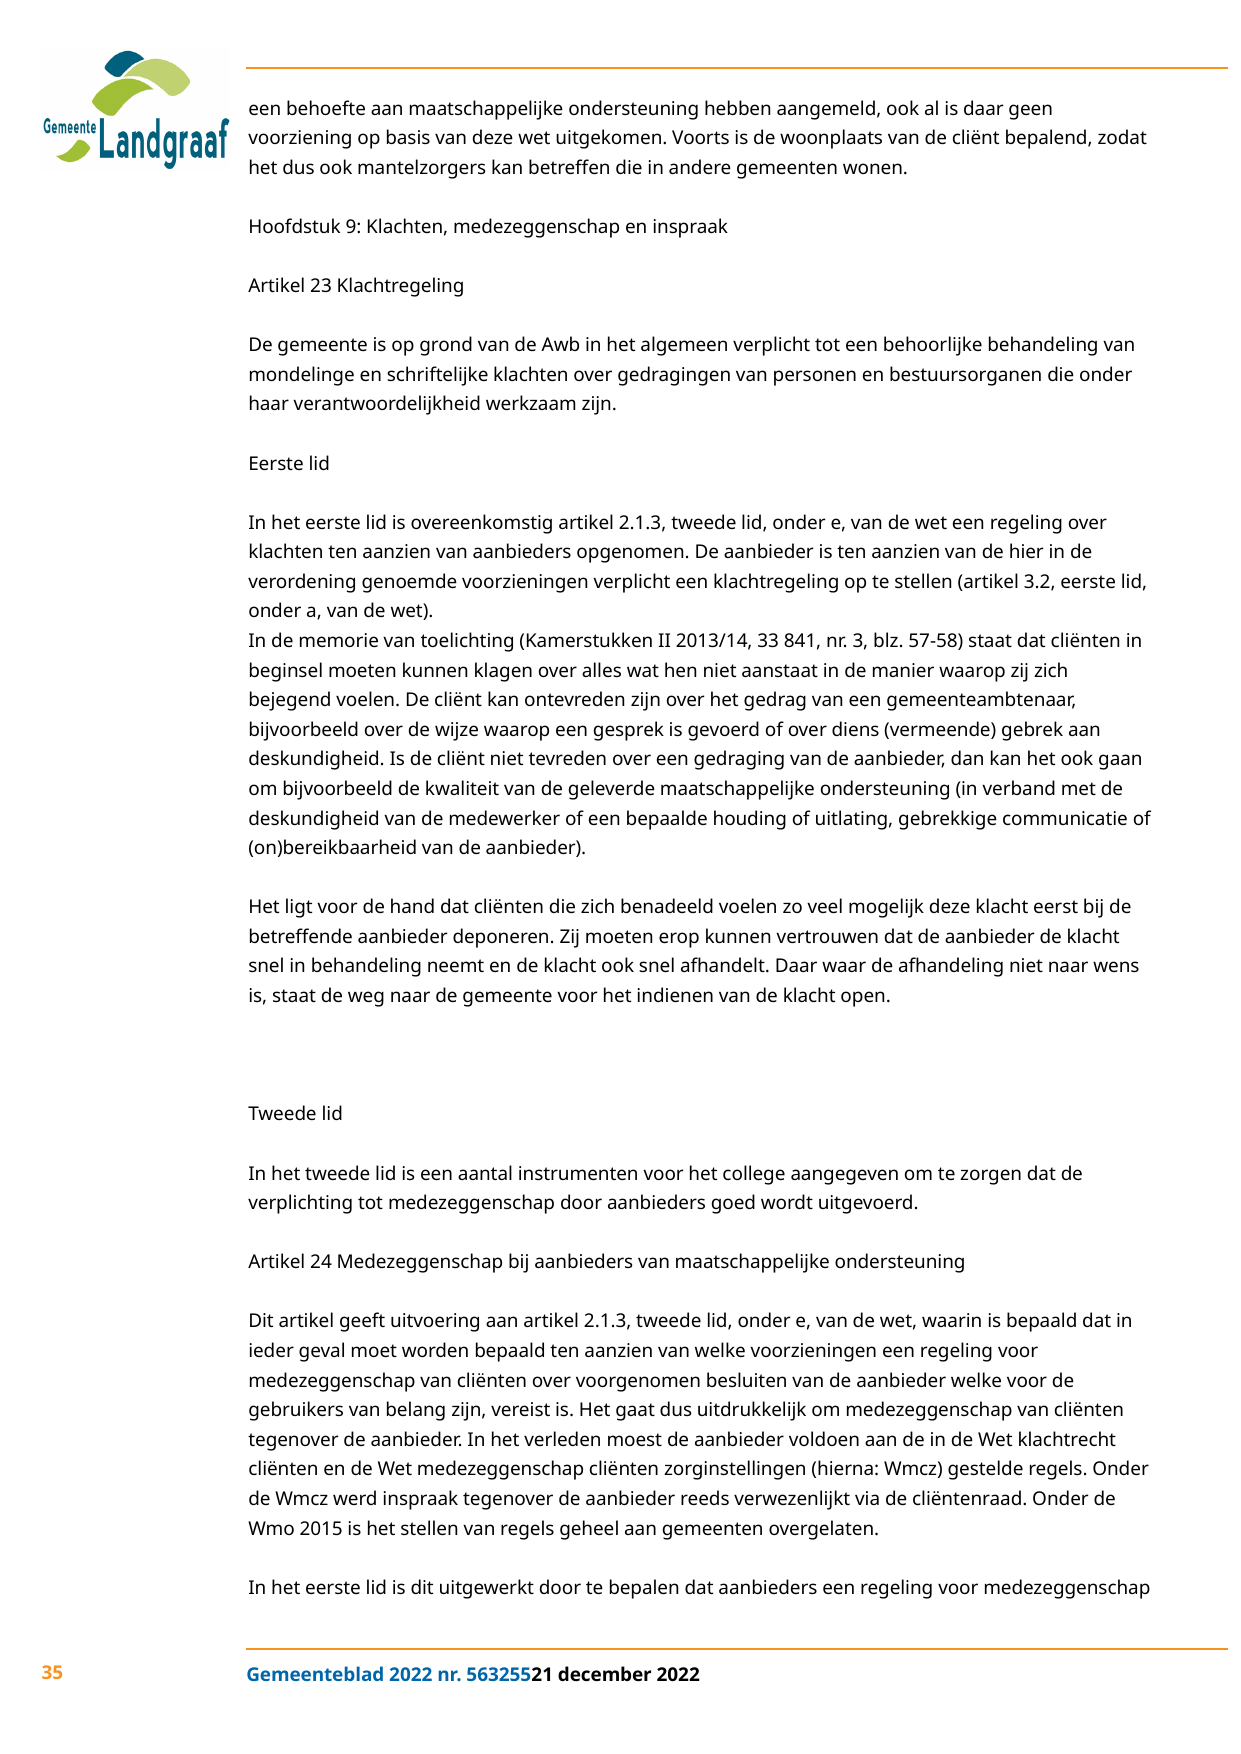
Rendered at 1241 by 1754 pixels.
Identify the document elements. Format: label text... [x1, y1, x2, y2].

text Dit artikel geeft uitvoering aan artikel 2.1.3, tweede lid, onder e, van de wet, waarin is bepaald dat in ieder geval moet worden bepaald ten aanzien van welke voorzieningen een regeling voor medezeggenschap van cliënten over voorgenomen besluiten van de aanbieder welke voor de gebruikers van belang zijn, vereist is. Het gaat dus uitdrukkelijk om medezeggenschap van cliënten tegenover de aanbieder. In het verleden moest de aanbieder voldoen aan de in de Wet klachtrecht cliënten en de Wet medezeggenschap cliënten zorginstellingen (hierna: Wmcz) gestelde regels. Onder de Wmcz werd inspraak tegenover de aanbieder reeds verwezenlijkt via de cliëntenraad. Onder de Wmo 2015 is het stellen van regels geheel aan gemeenten overgelaten. [248, 1308, 1152, 1541]
text Artikel 24 Medezeggenschap bij aanbieders van maatschappelijke ondersteuning [248, 1248, 1152, 1274]
text De gemeente is op grond van de Awb in het algemeen verplicht tot een behoorlijke behandeling van mondelinge en schriftelijke klachten over gedragingen van personen en bestuursorganen die onder haar verantwoordelijkheid werkzaam zijn. [248, 331, 1152, 416]
text In het eerste lid is overeenkomstig artikel 2.1.3, tweede lid, onder e, van de wet een regeling over klachten ten aanzien van aanbieders opgenomen. De aanbieder is ten aanzien van de hier in de verordening genoemde voorzieningen verplicht een klachtregeling op te stellen (artikel 3.2, eerste lid, onder a, van de wet). [248, 509, 1152, 623]
text Tweede lid [248, 1101, 1152, 1126]
text Hoofdstuk 9: Klachten, medezeggenschap en inspraak [248, 213, 1152, 239]
text In de memorie van toelichting (Kamerstukken II 2013/14, 33 841, nr. 3, blz. 57-58) staat dat cliënten in beginsel moeten kunnen klagen over alles wat hen niet aanstaat in de manier waarop zij zich bejegend voelen. De cliënt kan ontevreden zijn over het gedrag van een gemeenteambtenaar, bijvoorbeeld over de wijze waarop een gesprek is gevoerd of over diens (vermeende) gebrek aan deskundigheid. Is de cliënt niet tevreden over een gedraging van de aanbieder, dan kan het ook gaan om bijvoorbeeld de kwaliteit van de geleverde maatschappelijke ondersteuning (in verband met de deskundigheid van de medewerker of een bepaalde houding of uitlating, gebrekkige communicatie of (on)bereikbaarheid van de aanbieder). [248, 627, 1152, 860]
text Artikel 23 Klachtregeling [248, 272, 1152, 298]
text Het ligt voor de hand dat cliënten die zich benadeeld voelen zo veel mogelijk deze klacht eerst bij de betreffende aanbieder deponeren. Zij moeten erop kunnen vertrouwen dat de aanbieder de klacht snel in behandeling neemt en de klacht ook snel afhandelt. Daar waar de afhandeling niet naar wens is, staat de weg naar de gemeente voor het indienen van de klacht open. [248, 893, 1152, 1008]
picture [41, 47, 231, 172]
text In het eerste lid is dit uitgewerkt door te bepalen dat aanbieders een regeling voor medezeggenschap [248, 1574, 1152, 1600]
text In het tweede lid is een aantal instrumenten voor het college aangegeven om te zorgen dat de verplichting tot medezeggenschap door aanbieders goed wordt uitgevoerd. [248, 1160, 1152, 1215]
text Eerste lid [248, 450, 1152, 476]
text een behoefte aan maatschappelijke ondersteuning hebben aangemeld, ook al is daar geen voorziening op basis van deze wet uitgekomen. Voorts is de woonplaats van de cliënt bepalend, zodat het dus ook mantelzorgers kan betreffen die in andere gemeenten wonen. [248, 95, 1152, 180]
